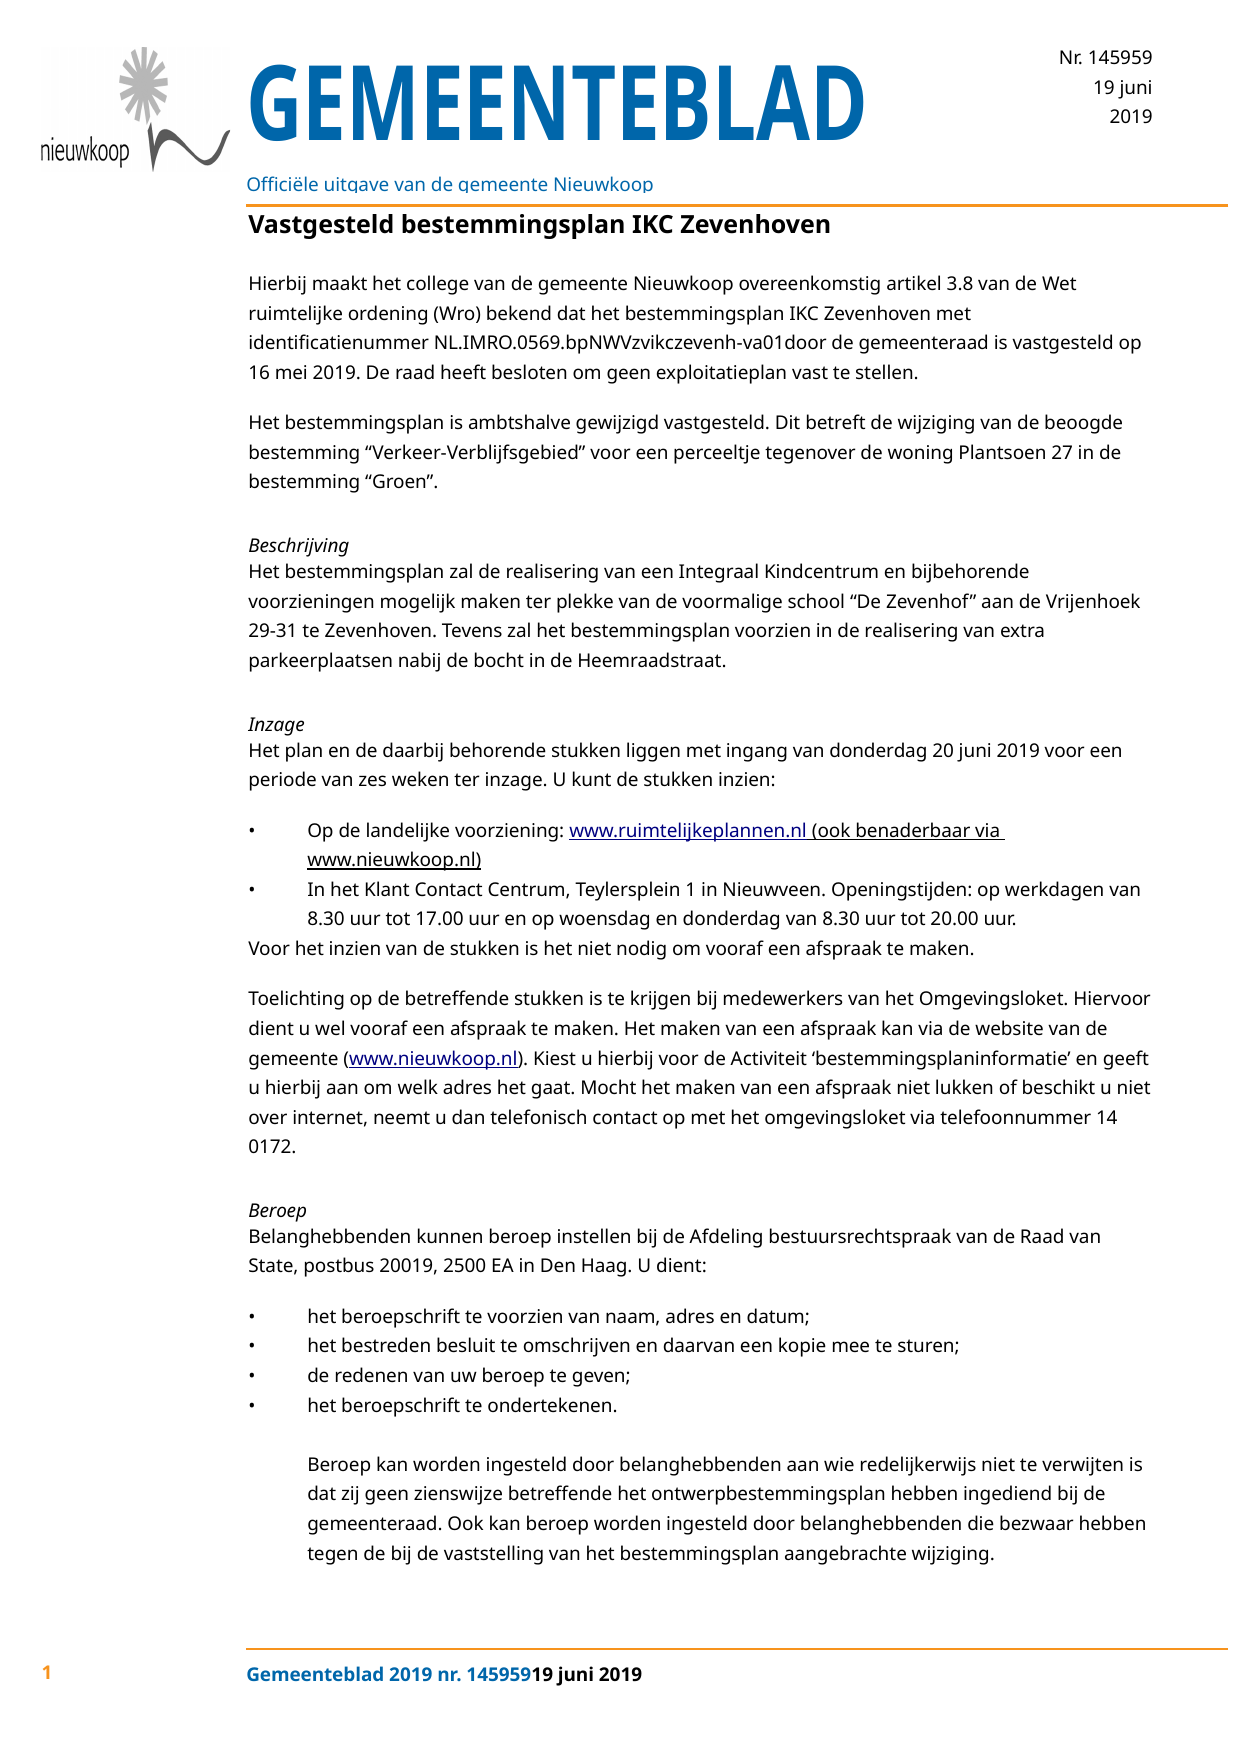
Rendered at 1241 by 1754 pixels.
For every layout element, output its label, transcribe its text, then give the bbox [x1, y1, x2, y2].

text Hierbij maakt het college van de gemeente Nieuwkoop overeenkomstig artikel 3.8 van de Wet ruimtelijke ordening (Wro) bekend dat het bestemmingsplan IKC Zevenhoven met identificatienummer NL.IMRO.0569.bpNWVzvikczevenh-va01door de gemeenteraad is vastgesteld op 16 mei 2019. De raad heeft besloten om geen exploitatieplan vast te stellen. [248, 270, 1152, 385]
text Voor het inzien van de stukken is het niet nodig om vooraf een afspraak te maken. [248, 935, 1152, 961]
list het bestreden besluit te omschrijven en daarvan een kopie mee te sturen; [248, 1333, 1152, 1358]
list Beroep kan worden ingesteld door belanghebbenden aan wie redelijkerwijs niet te verwijten is dat zij geen zienswijze betreffende het ontwerpbestemmingsplan hebben ingediend bij de gemeenteraad. Ook kan beroep worden ingesteld door belanghebbenden die bezwaar hebben tegen de bij de vaststelling van het bestemmingsplan aangebrachte wijziging. [248, 1451, 1152, 1566]
list Op de landelijke voorziening: www.ruimtelijkeplannen.nl (ook benaderbaar via www.nieuwkoop.nl) [248, 817, 1152, 872]
text Beschrijving [248, 533, 1152, 558]
list In het Klant Contact Centrum, Teylersplein 1 in Nieuwveen. Openingstijden: op werkdagen van 8.30 uur tot 17.00 uur en op woensdag en donderdag van 8.30 uur tot 20.00 uur. [248, 876, 1152, 931]
text Vastgesteld bestemmingsplan IKC Zevenhoven [248, 207, 1152, 241]
list het beroepschrift te voorzien van naam, adres en datum; [248, 1303, 1152, 1329]
text Het bestemmingsplan is ambtshalve gewijzigd vastgesteld. Dit betreft de wijziging van de beoogde bestemming “Verkeer-Verblijfsgebied” voor een perceeltje tegenover de woning Plantsoen 27 in de bestemming “Groen”. [248, 409, 1152, 494]
picture [41, 47, 231, 172]
text Inzage [248, 711, 1152, 737]
text Beroep [248, 1197, 1152, 1223]
text Het plan en de daarbij behorende stukken liggen met ingang van donderdag 20 juni 2019 voor een periode van zes weken ter inzage. U kunt de stukken inzien: [248, 737, 1152, 792]
text Belanghebbenden kunnen beroep instellen bij de Afdeling bestuursrechtspraak van de Raad van State, postbus 20019, 2500 EA in Den Haag. U dient: [248, 1223, 1152, 1278]
list de redenen van uw beroep te geven; [248, 1362, 1152, 1388]
text Het bestemmingsplan zal de realisering van een Integraal Kindcentrum en bijbehorende voorzieningen mogelijk maken ter plekke van de voormalige school “De Zevenhof” aan de Vrijenhoek 29-31 te Zevenhoven. Tevens zal het bestemmingsplan voorzien in de realisering van extra parkeerplaatsen nabij de bocht in de Heemraadstraat. [248, 558, 1152, 673]
list het beroepschrift te ondertekenen. [248, 1392, 1152, 1418]
text Toelichting op de betreffende stukken is te krijgen bij medewerkers van het Omgevingsloket. Hiervoor dient u wel vooraf een afspraak te maken. Het maken van een afspraak kan via de website van de gemeente (www.nieuwkoop.nl). Kiest u hierbij voor de Activiteit ‘bestemmingsplaninformatie’ en geeft u hierbij aan om welk adres het gaat. Mocht het maken van een afspraak niet lukken of beschikt u niet over internet, neemt u dan telefonisch contact op met het omgevingsloket via telefoonnummer 14 0172. [248, 986, 1152, 1159]
